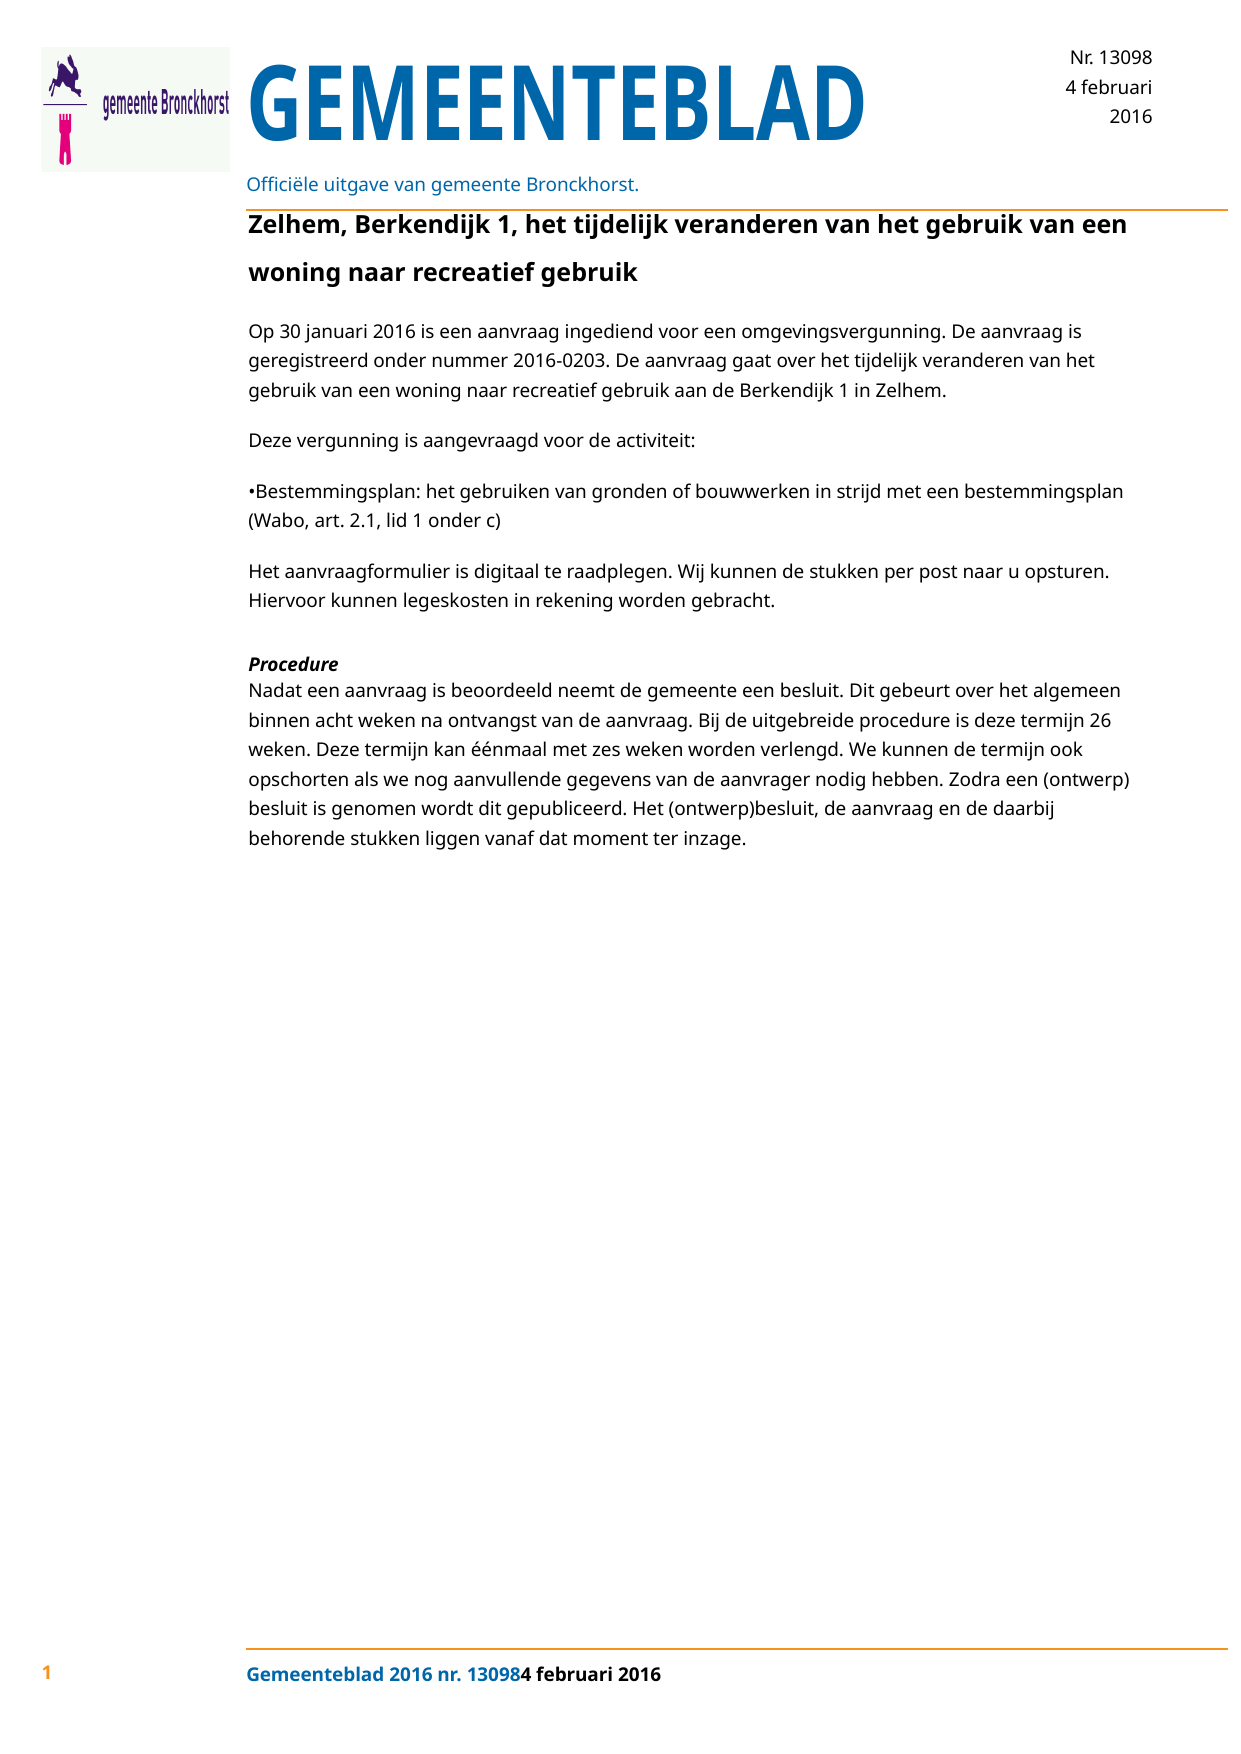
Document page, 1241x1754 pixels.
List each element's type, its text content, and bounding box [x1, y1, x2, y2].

text Het aanvraagformulier is digitaal te raadplegen. Wij kunnen de stukken per post naar u opsturen. Hiervoor kunnen legeskosten in rekening worden gebracht. [248, 558, 1152, 613]
picture [41, 47, 231, 172]
text Deze vergunning is aangevraagd voor de activiteit: [248, 427, 1152, 453]
text Nadat een aanvraag is beoordeeld neemt de gemeente een besluit. Dit gebeurt over het algemeen binnen acht weken na ontvangst van de aanvraag. Bij de uitgebreide procedure is deze termijn 26 weken. Deze termijn kan éénmaal met zes weken worden verlengd. We kunnen de termijn ook opschorten als we nog aanvullende gegevens van de aanvrager nodig hebben. Zodra een (ontwerp) besluit is genomen wordt dit gepubliceerd. Het (ontwerp)besluit, de aanvraag en de daarbij behorende stukken liggen vanaf dat moment ter inzage. [248, 677, 1152, 851]
text Zelhem, Berkendijk 1, het tijdelijk veranderen van het gebruik van een woning naar recreatief gebruik [248, 211, 1152, 288]
text Op 30 januari 2016 is een aanvraag ingediend voor een omgevingsvergunning. De aanvraag is geregistreerd onder nummer 2016-0203. De aanvraag gaat over het tijdelijk veranderen van het gebruik van een woning naar recreatief gebruik aan de Berkendijk 1 in Zelhem. [248, 318, 1152, 403]
text •Bestemmingsplan: het gebruiken van gronden of bouwwerken in strijd met een bestemmingsplan (Wabo, art. 2.1, lid 1 onder c) [248, 478, 1152, 533]
text Procedure [248, 651, 1152, 677]
